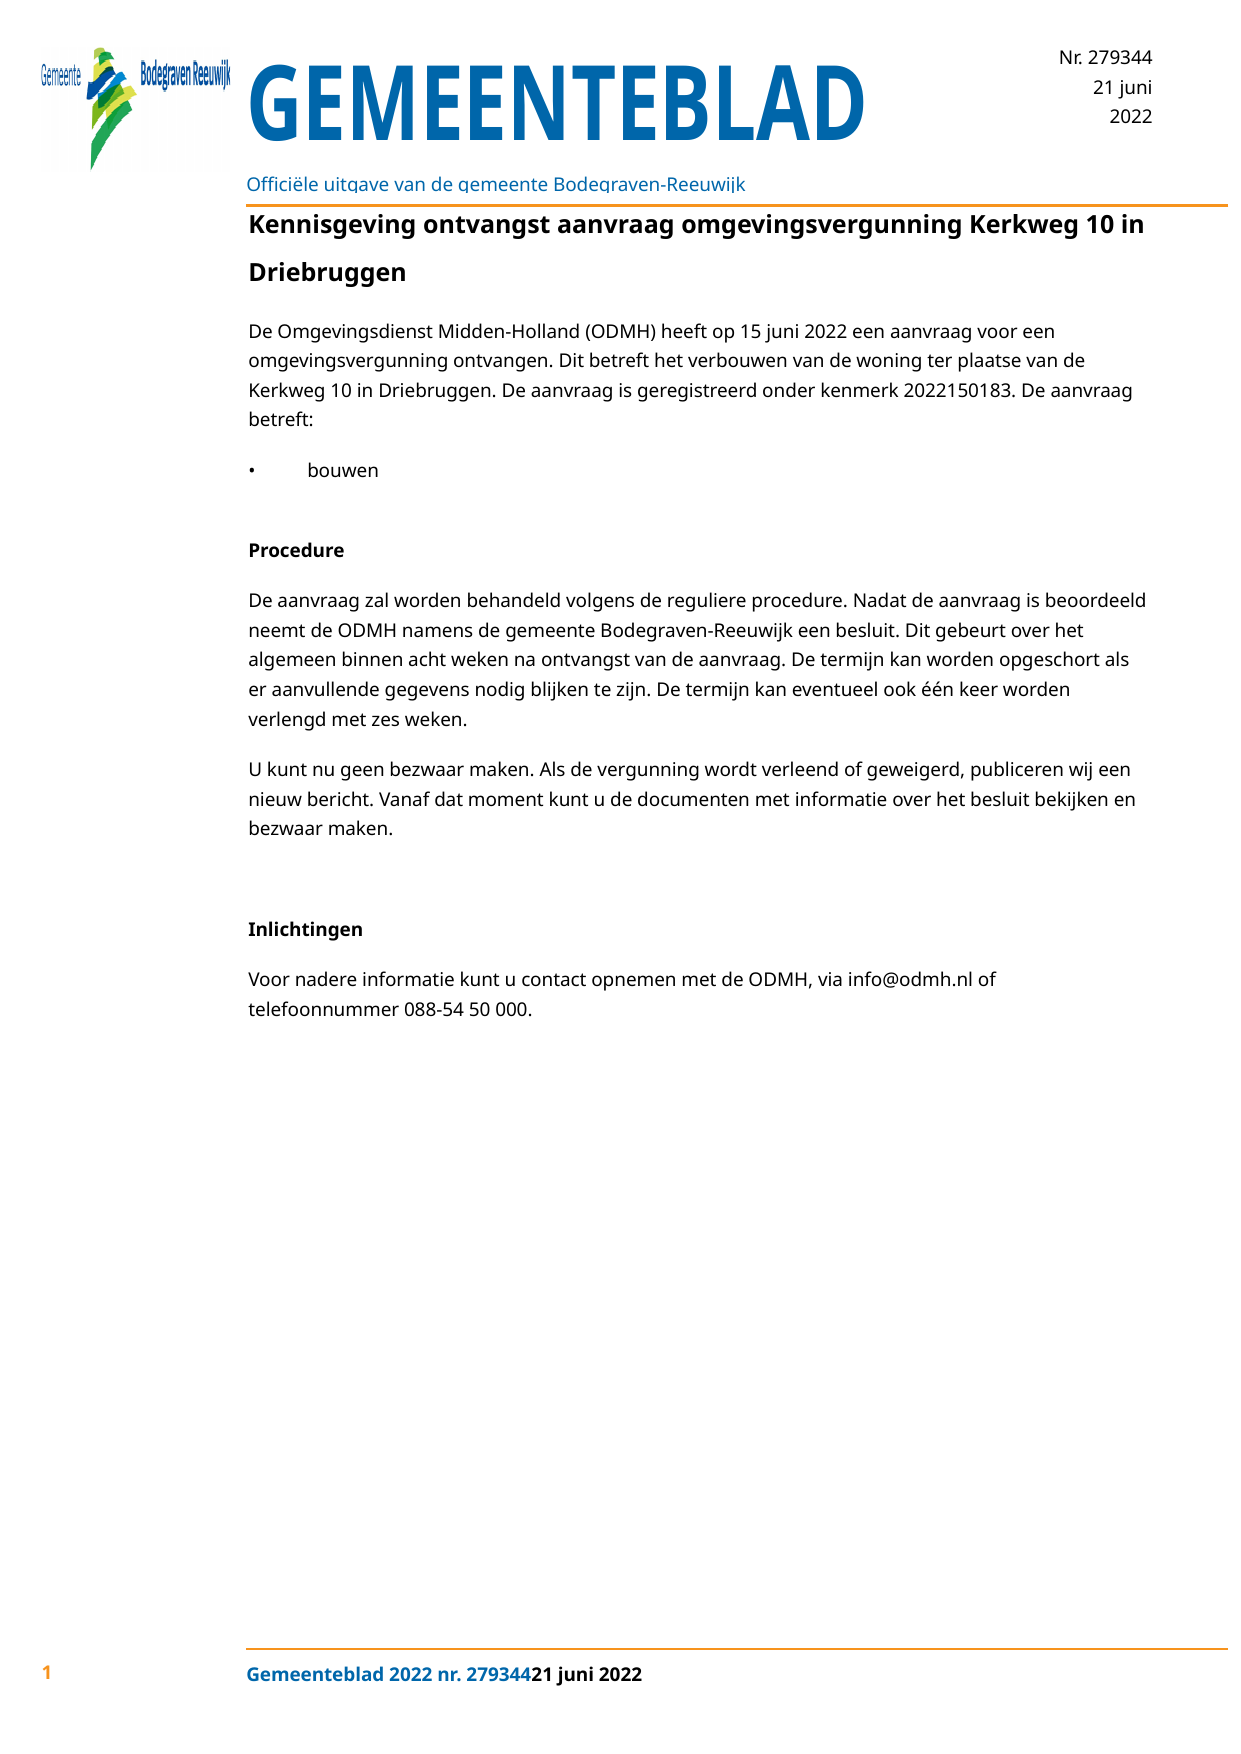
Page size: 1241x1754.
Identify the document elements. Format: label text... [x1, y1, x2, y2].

text Kennisgeving ontvangst aanvraag omgevingsvergunning Kerkweg 10 in Driebruggen [248, 207, 1152, 288]
text Inlichtingen [248, 916, 1152, 942]
text De Omgevingsdienst Midden-Holland (ODMH) heeft op 15 juni 2022 een aanvraag voor een omgevingsvergunning ontvangen. Dit betreft het verbouwen van de woning ter plaatse van de Kerkweg 10 in Driebruggen. De aanvraag is geregistreerd onder kenmerk 2022150183. De aanvraag betreft: [248, 318, 1152, 432]
text Procedure [248, 537, 1152, 563]
picture [41, 47, 231, 172]
text Voor nadere informatie kunt u contact opnemen met de ODMH, via info@odmh.nl of telefoonnummer 088-54 50 000. [248, 967, 1152, 1022]
list bouwen [248, 457, 1152, 483]
text De aanvraag zal worden behandeld volgens de reguliere procedure. Nadat de aanvraag is beoordeeld neemt de ODMH namens de gemeente Bodegraven-Reeuwijk een besluit. Dit gebeurt over het algemeen binnen acht weken na ontvangst van de aanvraag. De termijn kan worden opgeschort als er aanvullende gegevens nodig blijken te zijn. De termijn kan eventueel ook één keer worden verlengd met zes weken. [248, 587, 1152, 732]
text U kunt nu geen bezwaar maken. Als de vergunning wordt verleend of geweigerd, publiceren wij een nieuw bericht. Vanaf dat moment kunt u de documenten met informatie over het besluit bekijken en bezwaar maken. [248, 756, 1152, 841]
